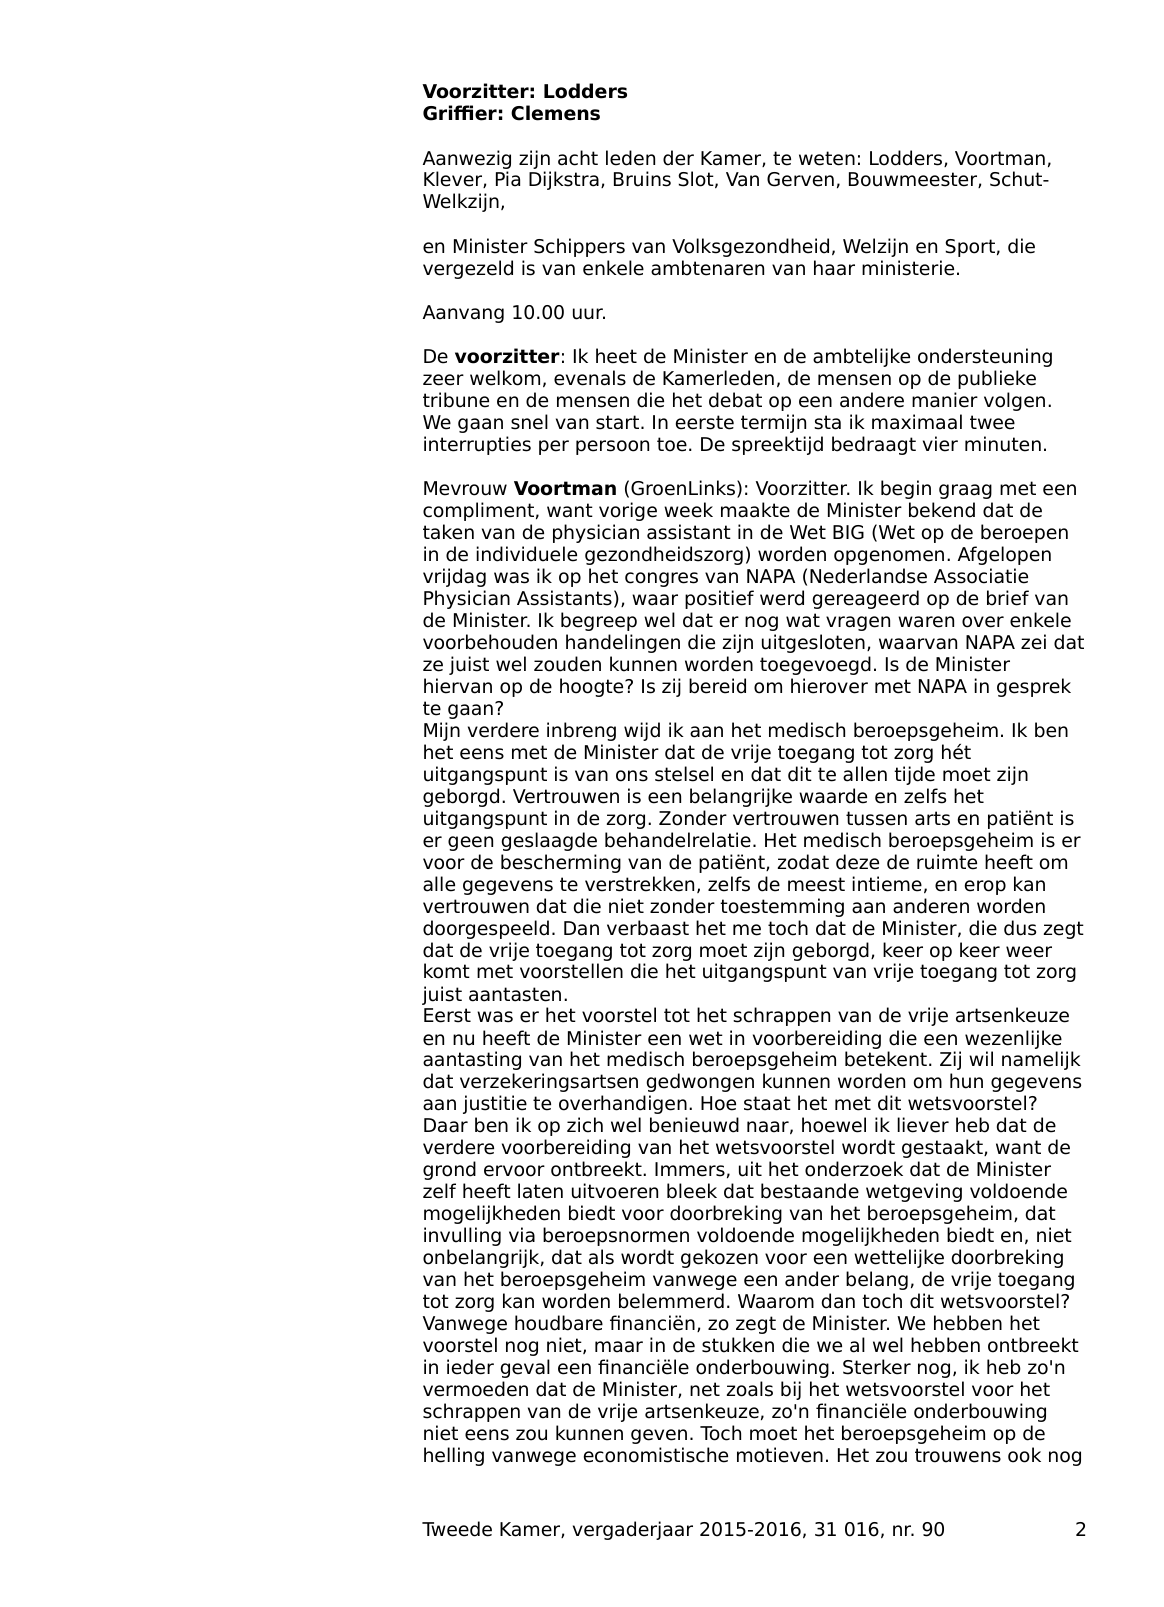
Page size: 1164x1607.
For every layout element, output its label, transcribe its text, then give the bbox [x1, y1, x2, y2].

text en Minister Schippers van Volksgezondheid, Welzijn en Sport, die vergezeld is van enkele ambtenaren van haar ministerie. [422, 236, 1087, 279]
text Aanvang 10.00 uur. [422, 302, 1087, 324]
text Mevrouw Voortman (GroenLinks): Voorzitter. Ik begin graag met een compliment, want vorige week maakte de Minister bekend dat de taken van de physician assistant in de Wet BIG (Wet op de beroepen in de individuele gezondheidszorg) worden opgenomen. Afgelopen vrijdag was ik op het congres van NAPA (Nederlandse Associatie Physician Assistants), waar positief werd gereageerd op de brief van de Minister. Ik begreep wel dat er nog wat vragen waren over enkele voorbehouden handelingen die zijn uitgesloten, waarvan NAPA zei dat ze juist wel zouden kunnen worden toegevoegd. Is de Minister hiervan op de hoogte? Is zij bereid om hierover met NAPA in gesprek te gaan? [422, 478, 1087, 720]
text Griffier: Clemens [422, 103, 1087, 125]
text De voorzitter: Ik heet de Minister en de ambtelijke ondersteuning zeer welkom, evenals de Kamerleden, de mensen op de publieke tribune en de mensen die het debat op een andere manier volgen. We gaan snel van start. In eerste termijn sta ik maximaal twee interrupties per persoon toe. De spreektijd bedraagt vier minuten. [422, 346, 1087, 456]
text Mijn verdere inbreng wijd ik aan het medisch beroepsgeheim. Ik ben het eens met de Minister dat de vrije toegang tot zorg hét uitgangspunt is van ons stelsel en dat dit te allen tijde moet zijn geborgd. Vertrouwen is een belangrijke waarde en zelfs het uitgangspunt in de zorg. Zonder vertrouwen tussen arts en patiënt is er geen geslaagde behandelrelatie. Het medisch beroepsgeheim is er voor de bescherming van de patiënt, zodat deze de ruimte heeft om alle gegevens te verstrekken, zelfs de meest intieme, en erop kan vertrouwen dat die niet zonder toestemming aan anderen worden doorgespeeld. Dan verbaast het me toch dat de Minister, die dus zegt dat de vrije toegang tot zorg moet zijn geborgd, keer op keer weer komt met voorstellen die het uitgangspunt van vrije toegang tot zorg juist aantasten. [422, 720, 1087, 1005]
text Voorzitter: Lodders [422, 81, 1087, 103]
text Aanwezig zijn acht leden der Kamer, te weten: Lodders, Voortman, Klever, Pia Dijkstra, Bruins Slot, Van Gerven, Bouwmeester, Schut-Welkzijn, [422, 147, 1087, 213]
text Eerst was er het voorstel tot het schrappen van de vrije artsenkeuze en nu heeft de Minister een wet in voorbereiding die een wezenlijke aantasting van het medisch beroepsgeheim betekent. Zij wil namelijk dat verzekeringsartsen gedwongen kunnen worden om hun gegevens aan justitie te overhandigen. Hoe staat het met dit wetsvoorstel? Daar ben ik op zich wel benieuwd naar, hoewel ik liever heb dat de verdere voorbereiding van het wetsvoorstel wordt gestaakt, want de grond ervoor ontbreekt. Immers, uit het onderzoek dat de Minister zelf heeft laten uitvoeren bleek dat bestaande wetgeving voldoende mogelijkheden biedt voor doorbreking van het beroepsgeheim, dat invulling via beroepsnormen voldoende mogelijkheden biedt en, niet onbelangrijk, dat als wordt gekozen voor een wettelijke doorbreking van het beroepsgeheim vanwege een ander belang, de vrije toegang tot zorg kan worden belemmerd. Waarom dan toch dit wetsvoorstel? Vanwege houdbare financiën, zo zegt de Minister. We hebben het voorstel nog niet, maar in de stukken die we al wel hebben ontbreekt in ieder geval een financiële onderbouwing. Sterker nog, ik heb zo'n vermoeden dat de Minister, net zoals bij het wetsvoorstel voor het schrappen van de vrije artsenkeuze, zo'n financiële onderbouwing niet eens zou kunnen geven. Toch moet het beroepsgeheim op de helling vanwege economistische motieven. Het zou trouwens ook nog [422, 1005, 1087, 1467]
